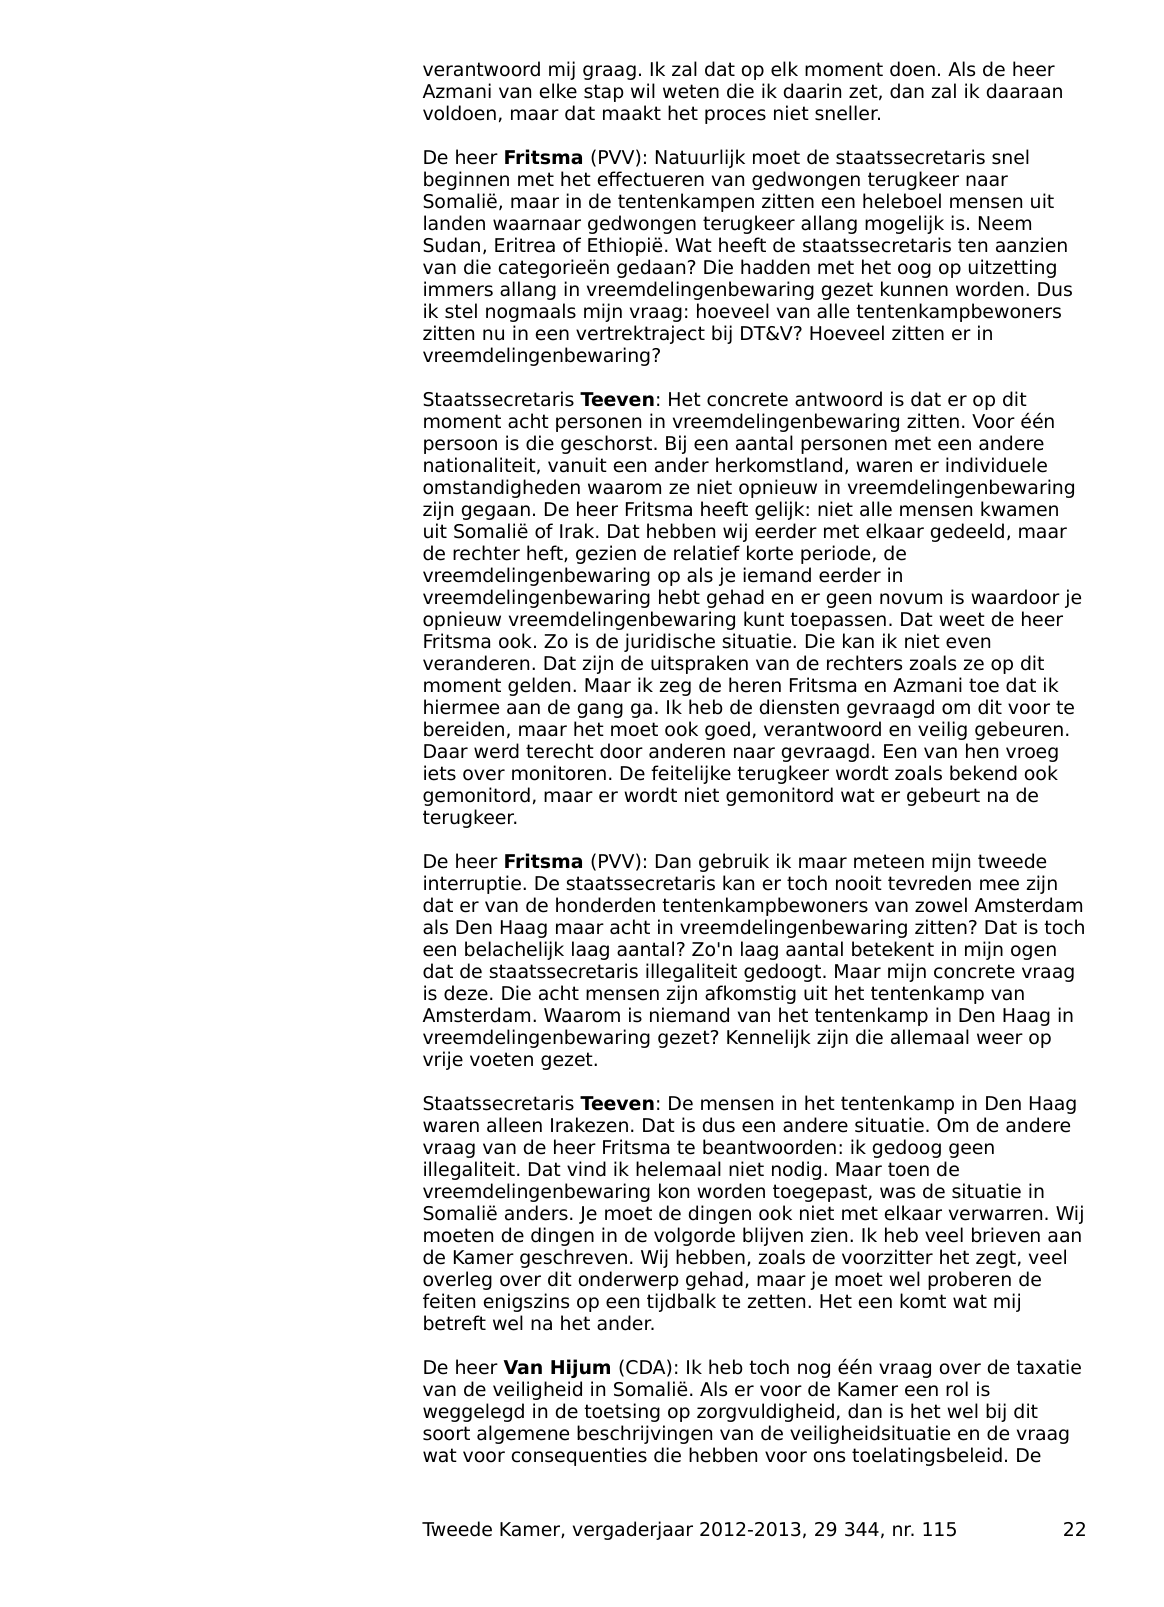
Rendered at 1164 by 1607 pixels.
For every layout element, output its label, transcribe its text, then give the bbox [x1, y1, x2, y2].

text De heer Fritsma (PVV): Dan gebruik ik maar meteen mijn tweede interruptie. De staatssecretaris kan er toch nooit tevreden mee zijn dat er van de honderden tentenkampbewoners van zowel Amsterdam als Den Haag maar acht in vreemdelingenbewaring zitten? Dat is toch een belachelijk laag aantal? Zo'n laag aantal betekent in mijn ogen dat de staatssecretaris illegaliteit gedoogt. Maar mijn concrete vraag is deze. Die acht mensen zijn afkomstig uit het tentenkamp van Amsterdam. Waarom is niemand van het tentenkamp in Den Haag in vreemdelingenbewaring gezet? Kennelijk zijn die allemaal weer op vrije voeten gezet. [422, 851, 1087, 1071]
text De heer Fritsma (PVV): Natuurlijk moet de staatssecretaris snel beginnen met het effectueren van gedwongen terugkeer naar Somalië, maar in de tentenkampen zitten een heleboel mensen uit landen waarnaar gedwongen terugkeer allang mogelijk is. Neem Sudan, Eritrea of Ethiopië. Wat heeft de staatssecretaris ten aanzien van die categorieën gedaan? Die hadden met het oog op uitzetting immers allang in vreemdelingenbewaring gezet kunnen worden. Dus ik stel nogmaals mijn vraag: hoeveel van alle tentenkampbewoners zitten nu in een vertrektraject bij DT&V? Hoeveel zitten er in vreemdelingenbewaring? [422, 147, 1087, 367]
text De heer Van Hijum (CDA): Ik heb toch nog één vraag over de taxatie van de veiligheid in Somalië. Als er voor de Kamer een rol is weggelegd in de toetsing op zorgvuldigheid, dan is het wel bij dit soort algemene beschrijvingen van de veiligheidsituatie en de vraag wat voor consequenties die hebben voor ons toelatingsbeleid. De [422, 1357, 1087, 1467]
text verantwoord mij graag. Ik zal dat op elk moment doen. Als de heer Azmani van elke stap wil weten die ik daarin zet, dan zal ik daaraan voldoen, maar dat maakt het proces niet sneller. [422, 59, 1087, 125]
text Staatssecretaris Teeven: De mensen in het tentenkamp in Den Haag waren alleen Irakezen. Dat is dus een andere situatie. Om de andere vraag van de heer Fritsma te beantwoorden: ik gedoog geen illegaliteit. Dat vind ik helemaal niet nodig. Maar toen de vreemdelingenbewaring kon worden toegepast, was de situatie in Somalië anders. Je moet de dingen ook niet met elkaar verwarren. Wij moeten de dingen in de volgorde blijven zien. Ik heb veel brieven aan de Kamer geschreven. Wij hebben, zoals de voorzitter het zegt, veel overleg over dit onderwerp gehad, maar je moet wel proberen de feiten enigszins op een tijdbalk te zetten. Het een komt wat mij betreft wel na het ander. [422, 1093, 1087, 1335]
text Staatssecretaris Teeven: Het concrete antwoord is dat er op dit moment acht personen in vreemdelingenbewaring zitten. Voor één persoon is die geschorst. Bij een aantal personen met een andere nationaliteit, vanuit een ander herkomstland, waren er individuele omstandigheden waarom ze niet opnieuw in vreemdelingenbewaring zijn gegaan. De heer Fritsma heeft gelijk: niet alle mensen kwamen uit Somalië of Irak. Dat hebben wij eerder met elkaar gedeeld, maar de rechter heft, gezien de relatief korte periode, de vreemdelingenbewaring op als je iemand eerder in vreemdelingenbewaring hebt gehad en er geen novum is waardoor je opnieuw vreemdelingenbewaring kunt toepassen. Dat weet de heer Fritsma ook. Zo is de juridische situatie. Die kan ik niet even veranderen. Dat zijn de uitspraken van de rechters zoals ze op dit moment gelden. Maar ik zeg de heren Fritsma en Azmani toe dat ik hiermee aan de gang ga. Ik heb de diensten gevraagd om dit voor te bereiden, maar het moet ook goed, verantwoord en veilig gebeuren. Daar werd terecht door anderen naar gevraagd. Een van hen vroeg iets over monitoren. De feitelijke terugkeer wordt zoals bekend ook gemonitord, maar er wordt niet gemonitord wat er gebeurt na de terugkeer. [422, 389, 1087, 829]
